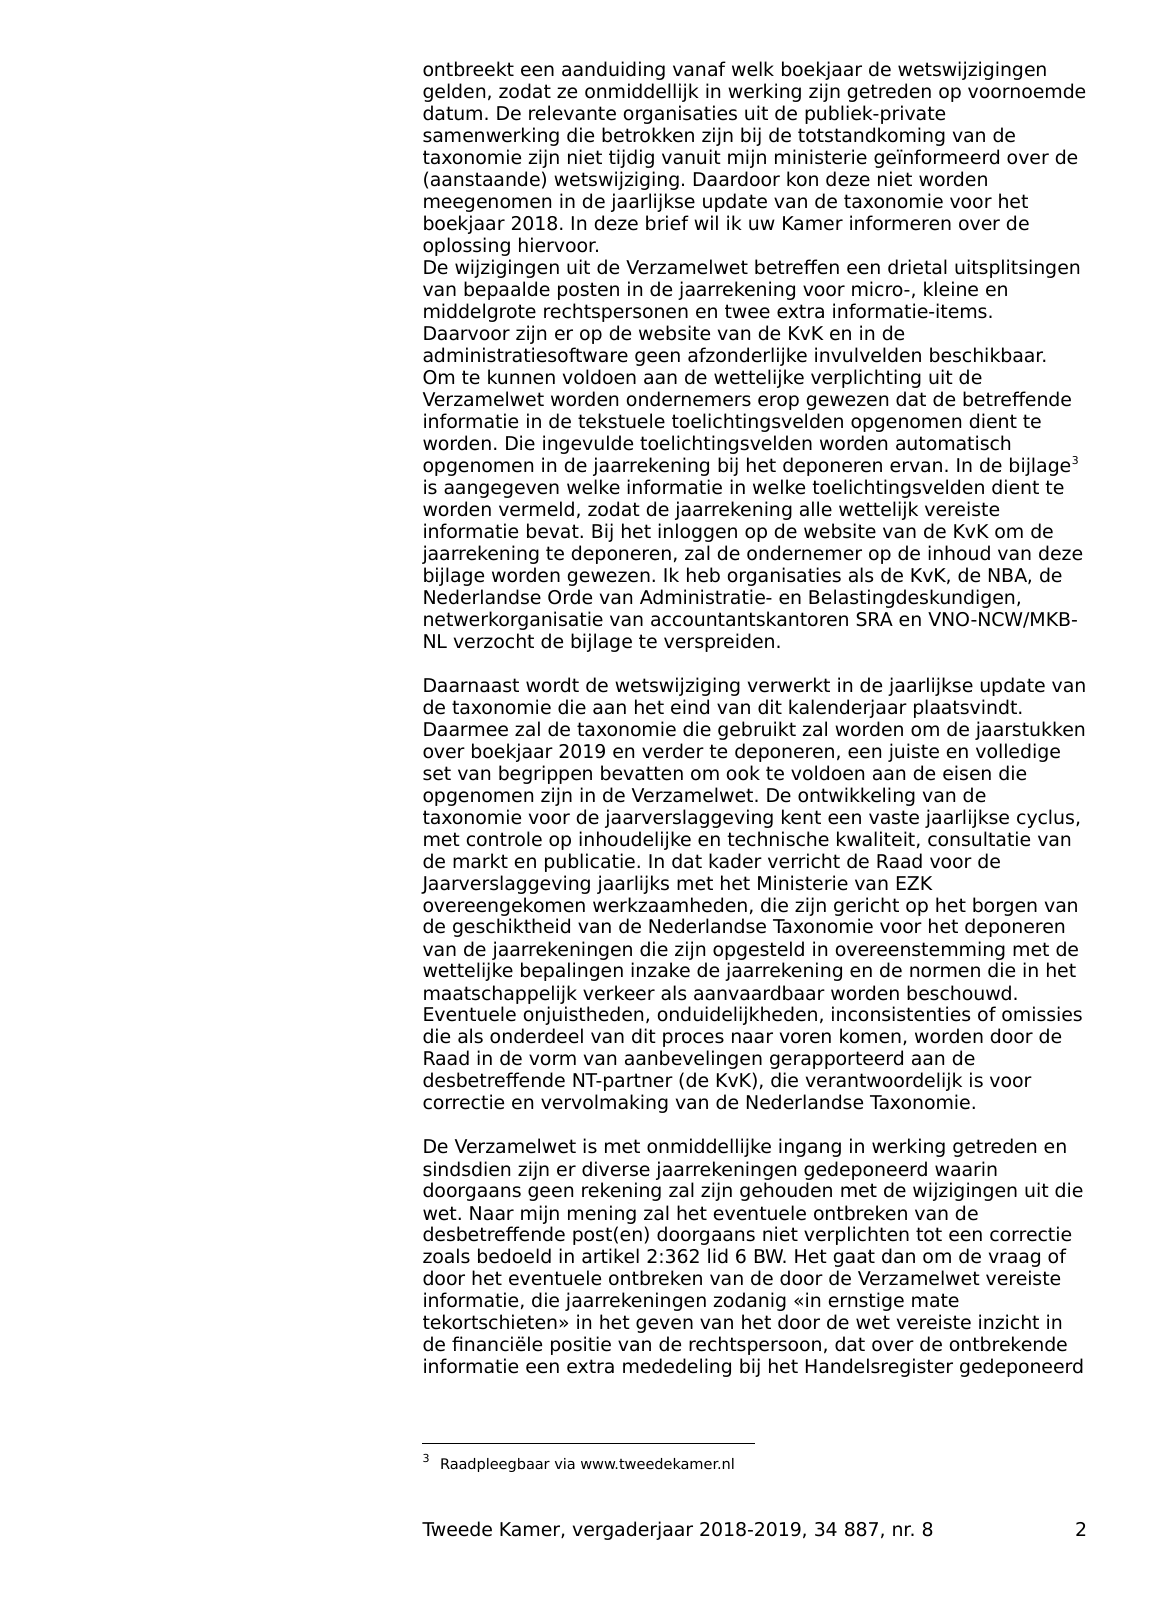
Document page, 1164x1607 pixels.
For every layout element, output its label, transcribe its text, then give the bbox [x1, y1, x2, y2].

text ontbreekt een aanduiding vanaf welk boekjaar de wetswijzigingen gelden, zodat ze onmiddellijk in werking zijn getreden op voornoemde datum. De relevante organisaties uit de publiek-private samenwerking die betrokken zijn bij de totstandkoming van de taxonomie zijn niet tijdig vanuit mijn ministerie geïnformeerd over de (aanstaande) wetswijziging. Daardoor kon deze niet worden meegenomen in de jaarlijkse update van de taxonomie voor het boekjaar 2018. In deze brief wil ik uw Kamer informeren over de oplossing hiervoor. [422, 59, 1087, 257]
text De Verzamelwet is met onmiddellijke ingang in werking getreden en sindsdien zijn er diverse jaarrekeningen gedeponeerd waarin doorgaans geen rekening zal zijn gehouden met de wijzigingen uit die wet. Naar mijn mening zal het eventuele ontbreken van de desbetreffende post(en) doorgaans niet verplichten tot een correctie zoals bedoeld in artikel 2:362 lid 6 BW. Het gaat dan om de vraag of door het eventuele ontbreken van de door de Verzamelwet vereiste informatie, die jaarrekeningen zodanig «in ernstige mate tekortschieten» in het geven van het door de wet vereiste inzicht in de financiële positie van de rechtspersoon, dat over de ontbrekende informatie een extra mededeling bij het Handelsregister gedeponeerd [422, 1136, 1087, 1378]
text De wijzigingen uit de Verzamelwet betreffen een drietal uitsplitsingen van bepaalde posten in de jaarrekening voor micro-, kleine en middelgrote rechtspersonen en twee extra informatie-items. Daarvoor zijn er op de website van de KvK en in de administratiesoftware geen afzonderlijke invulvelden beschikbaar. Om te kunnen voldoen aan de wettelijke verplichting uit de Verzamelwet worden ondernemers erop gewezen dat de betreffende informatie in de tekstuele toelichtingsvelden opgenomen dient te worden. Die ingevulde toelichtingsvelden worden automatisch opgenomen in de jaarrekening bij het deponeren ervan. In de bijlage is aangegeven welke informatie in welke toelichtingsvelden dient te worden vermeld, zodat de jaarrekening alle wettelijk vereiste informatie bevat. Bij het inloggen op de website van de KvK om de jaarrekening te deponeren, zal de ondernemer op de inhoud van deze bijlage worden gewezen. Ik heb organisaties als de KvK, de NBA, de Nederlandse Orde van Administratie- en Belastingdeskundigen, netwerkorganisatie van accountantskantoren SRA en VNO-NCW/MKB-NL verzocht de bijlage te verspreiden. [422, 257, 1087, 652]
text Raadpleegbaar via www.tweedekamer.nl [422, 1452, 1087, 1474]
text Daarnaast wordt de wetswijziging verwerkt in de jaarlijkse update van de taxonomie die aan het eind van dit kalenderjaar plaatsvindt. Daarmee zal de taxonomie die gebruikt zal worden om de jaarstukken over boekjaar 2019 en verder te deponeren, een juiste en volledige set van begrippen bevatten om ook te voldoen aan de eisen die opgenomen zijn in de Verzamelwet. De ontwikkeling van de taxonomie voor de jaarverslaggeving kent een vaste jaarlijkse cyclus, met controle op inhoudelijke en technische kwaliteit, consultatie van de markt en publicatie. In dat kader verricht de Raad voor de Jaarverslaggeving jaarlijks met het Ministerie van EZK overeengekomen werkzaamheden, die zijn gericht op het borgen van de geschiktheid van de Nederlandse Taxonomie voor het deponeren van de jaarrekeningen die zijn opgesteld in overeenstemming met de wettelijke bepalingen inzake de jaarrekening en de normen die in het maatschappelijk verkeer als aanvaardbaar worden beschouwd. Eventuele onjuistheden, onduidelijkheden, inconsistenties of omissies die als onderdeel van dit proces naar voren komen, worden door de Raad in de vorm van aanbevelingen gerapporteerd aan de desbetreffende NT-partner (de KvK), die verantwoordelijk is voor correctie en vervolmaking van de Nederlandse Taxonomie. [422, 675, 1087, 1114]
